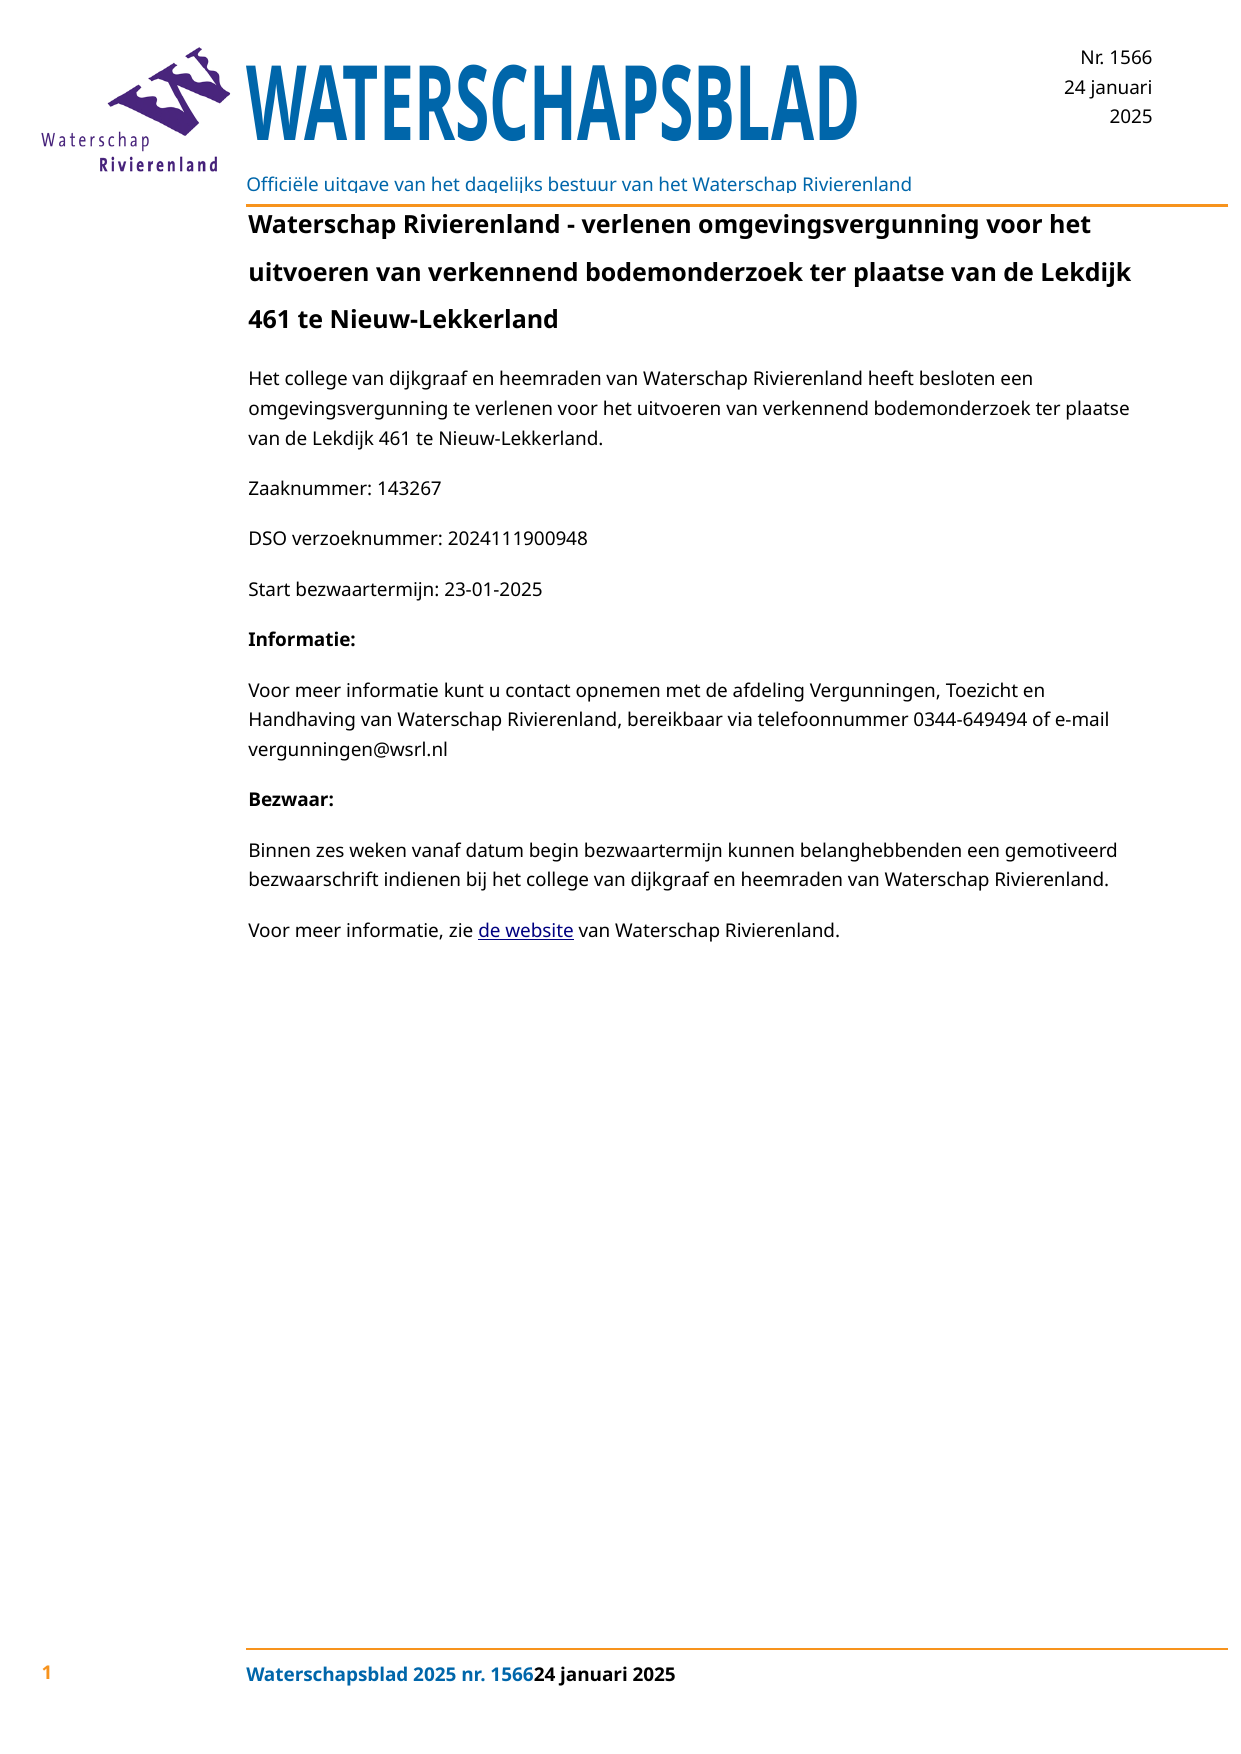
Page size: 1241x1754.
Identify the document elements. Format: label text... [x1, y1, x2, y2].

text Voor meer informatie kunt u contact opnemen met de afdeling Vergunningen, Toezicht en Handhaving van Waterschap Rivierenland, bereikbaar via telefoonnummer 0344-649494 of e-mail vergunningen@wsrl.nl [248, 677, 1152, 762]
text Binnen zes weken vanaf datum begin bezwaartermijn kunnen belanghebbenden een gemotiveerd bezwaarschrift indienen bij het college van dijkgraaf en heemraden van Waterschap Rivierenland. [248, 837, 1152, 892]
text Waterschap Rivierenland - verlenen omgevingsvergunning voor het uitvoeren van verkennend bodemonderzoek ter plaatse van de Lekdijk 461 te Nieuw-Lekkerland [248, 207, 1152, 336]
text Informatie: [248, 626, 1152, 652]
text Start bezwaartermijn: 23-01-2025 [248, 576, 1152, 602]
text Zaaknummer: 143267 [248, 475, 1152, 501]
picture [41, 47, 231, 172]
text Bezwaar: [248, 786, 1152, 812]
text Het college van dijkgraaf en heemraden van Waterschap Rivierenland heeft besloten een omgevingsvergunning te verlenen voor het uitvoeren van verkennend bodemonderzoek ter plaatse van de Lekdijk 461 te Nieuw-Lekkerland. [248, 366, 1152, 450]
text Voor meer informatie, zie de website van Waterschap Rivierenland. [248, 917, 1152, 942]
text DSO verzoeknummer: 2024111900948 [248, 526, 1152, 551]
